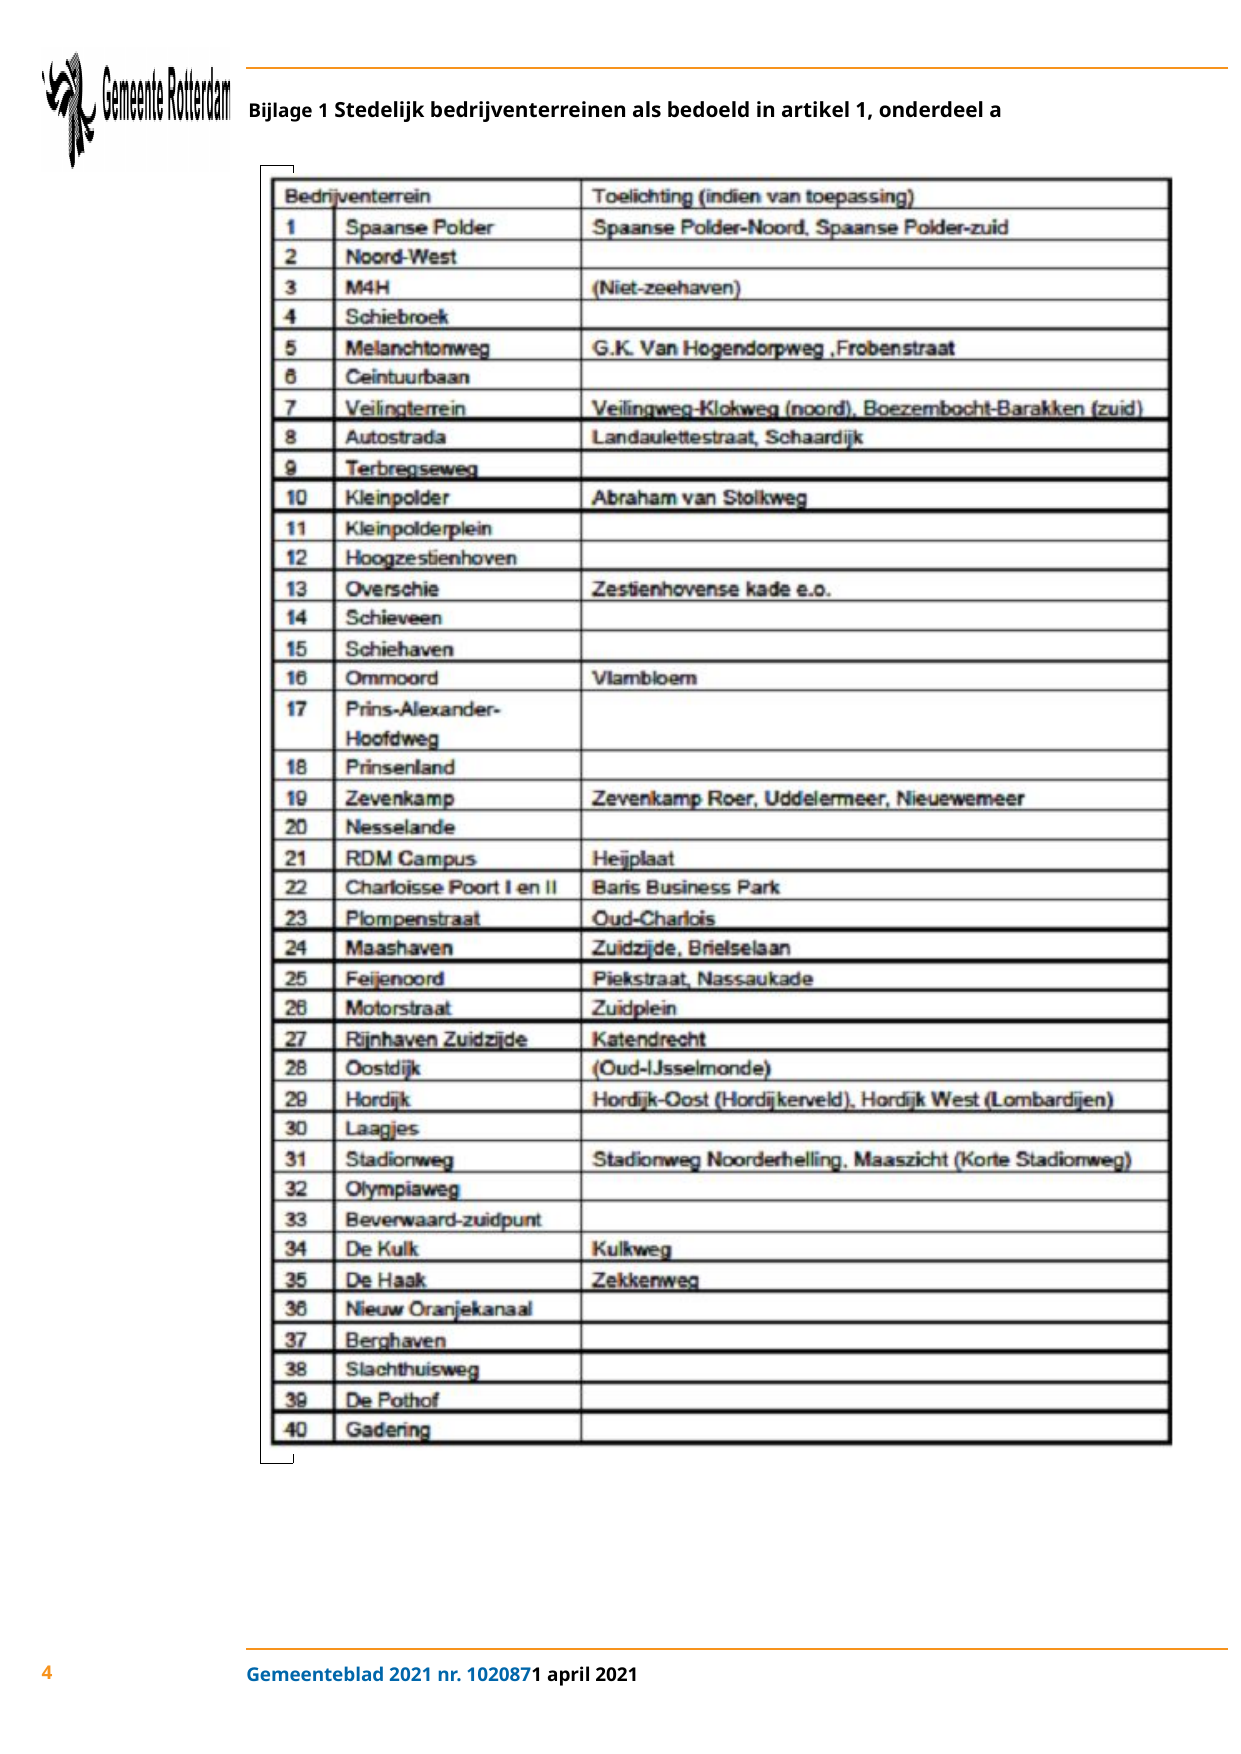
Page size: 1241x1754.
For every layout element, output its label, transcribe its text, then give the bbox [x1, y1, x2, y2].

picture [268, 173, 1173, 1454]
picture [41, 47, 231, 172]
text Bijlage 1 Stedelijk bedrijventerreinen als bedoeld in artikel 1, onderdeel a [248, 95, 1152, 123]
